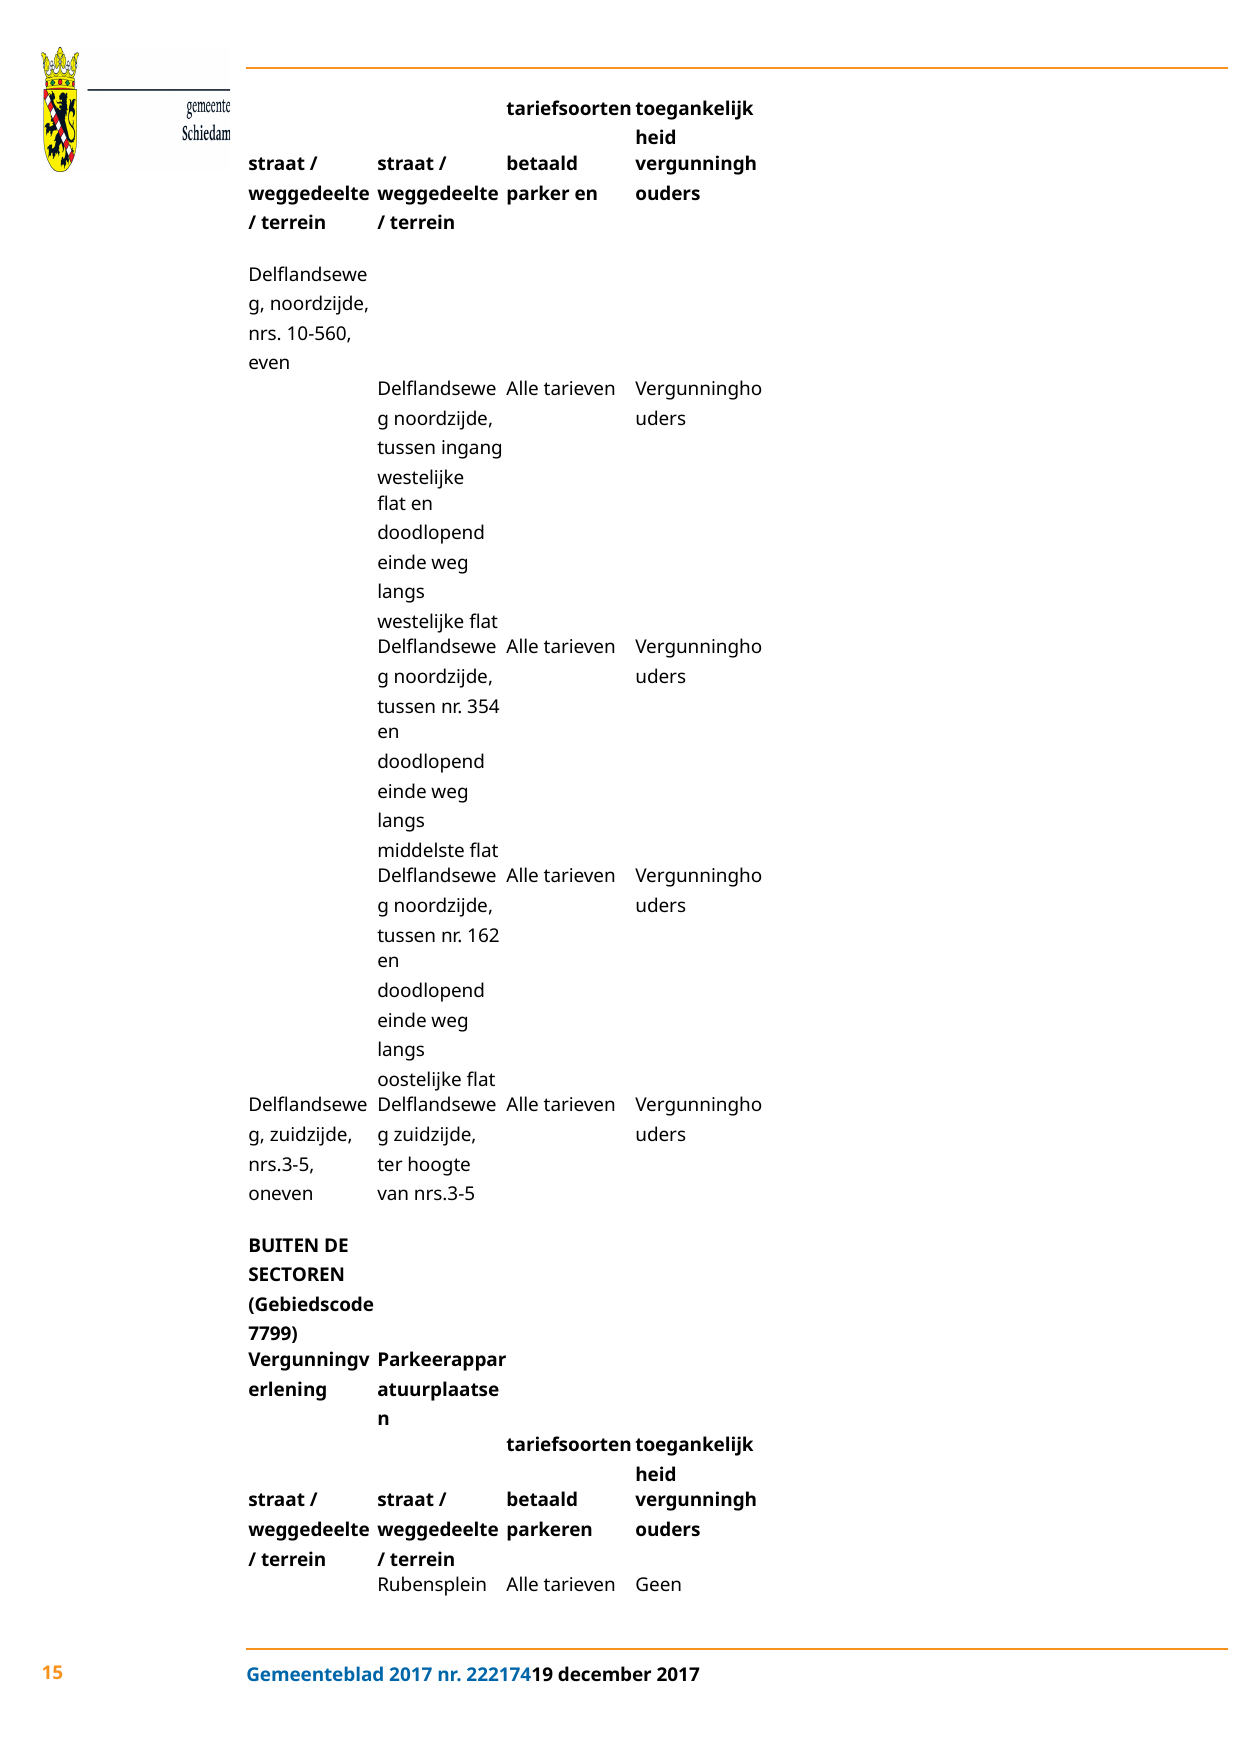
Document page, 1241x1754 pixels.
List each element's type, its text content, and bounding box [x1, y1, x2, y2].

table_cell Delflandseweg noordzijde, tussen nr. 354 [377, 634, 506, 719]
table_cell [894, 1206, 1022, 1232]
table_cell straat / weggedeelte / terrein [248, 1487, 377, 1571]
table_cell [506, 235, 635, 261]
table_cell straat / weggedeelte / terrein [248, 150, 377, 235]
table_cell en doodlopend einde weg langs middelste flat [377, 719, 506, 863]
table_cell [248, 375, 377, 490]
table_cell [248, 1206, 377, 1232]
table_cell [764, 1206, 893, 1232]
table_cell Vergunninghouders [635, 634, 764, 719]
table_cell [635, 719, 764, 863]
table_cell Delflandseweg, noordzijde, nrs. 10-560, even [248, 261, 377, 375]
table_cell betaald parkeren [506, 1487, 635, 1571]
table_cell [377, 95, 506, 150]
table_cell Rubensplein [377, 1571, 506, 1597]
table_cell betaald parker en [506, 150, 635, 235]
table_cell [248, 719, 377, 863]
table_cell Parkeerapparatuurplaatsen [377, 1346, 506, 1431]
table_cell Alle tarieven [506, 1571, 635, 1597]
table_cell [506, 1232, 635, 1346]
table_cell vergunninghouders [635, 1487, 764, 1571]
table_cell [248, 1431, 377, 1487]
table_cell BUITEN DE SECTOREN (Gebiedscode 7799) [248, 1232, 377, 1346]
table_cell Alle tarieven [506, 634, 635, 719]
table_cell [635, 1206, 764, 1232]
picture [41, 47, 231, 172]
table_cell [248, 948, 377, 1092]
table_cell en doodlopend einde weg langs oostelijke flat [377, 948, 506, 1092]
table_cell [635, 1346, 764, 1431]
table_cell [248, 235, 377, 261]
table_cell [1023, 1206, 1152, 1232]
table_cell toegankelijkheid [635, 95, 764, 150]
table_cell Alle tarieven [506, 1092, 635, 1206]
table_cell [377, 261, 506, 375]
table_cell Delflandseweg noordzijde, tussen nr. 162 [377, 863, 506, 948]
table_cell Geen [635, 1571, 764, 1597]
table_cell Vergunningverlening [248, 1346, 377, 1431]
table_cell [248, 1571, 377, 1597]
table_cell [506, 1206, 635, 1232]
table_cell toegankelijkheid [635, 1431, 764, 1487]
table_cell Vergunninghouders [635, 863, 764, 948]
table_cell Alle tarieven [506, 863, 635, 948]
table_cell [377, 1431, 506, 1487]
table_cell [248, 490, 377, 634]
table_cell [248, 634, 377, 719]
table_cell Vergunninghouders [635, 375, 764, 490]
table_cell [377, 235, 506, 261]
table_cell straat / weggedeelte / terrein [377, 1487, 506, 1571]
table_cell straat / weggedeelte / terrein [377, 150, 506, 235]
table_cell [635, 261, 764, 375]
table_cell [635, 948, 764, 1092]
table_cell [506, 490, 635, 634]
table_cell [506, 261, 635, 375]
table_cell [248, 863, 377, 948]
table_cell [506, 1346, 635, 1431]
table_cell Alle tarieven [506, 375, 635, 490]
table_cell [377, 1206, 506, 1232]
table_cell Delflandseweg noordzijde, tussen ingang westelijke [377, 375, 506, 490]
table_cell tariefsoorten [506, 1431, 635, 1487]
table_cell [635, 490, 764, 634]
table_cell [506, 719, 635, 863]
table_cell flat en doodlopend einde weg langs westelijke flat [377, 490, 506, 634]
table_cell [635, 1232, 764, 1346]
table_cell [506, 948, 635, 1092]
table_cell [377, 1232, 506, 1346]
table_cell Vergunninghouders [635, 1092, 764, 1206]
table_cell [635, 235, 764, 261]
table_cell vergunninghouders [635, 150, 764, 235]
table_cell tariefsoorten [506, 95, 635, 150]
table_cell Delflandseweg, zuidzijde, nrs.3-5, oneven [248, 1092, 377, 1206]
table_cell Delflandseweg zuidzijde, ter hoogte van nrs.3-5 [377, 1092, 506, 1206]
table_cell [248, 95, 377, 150]
